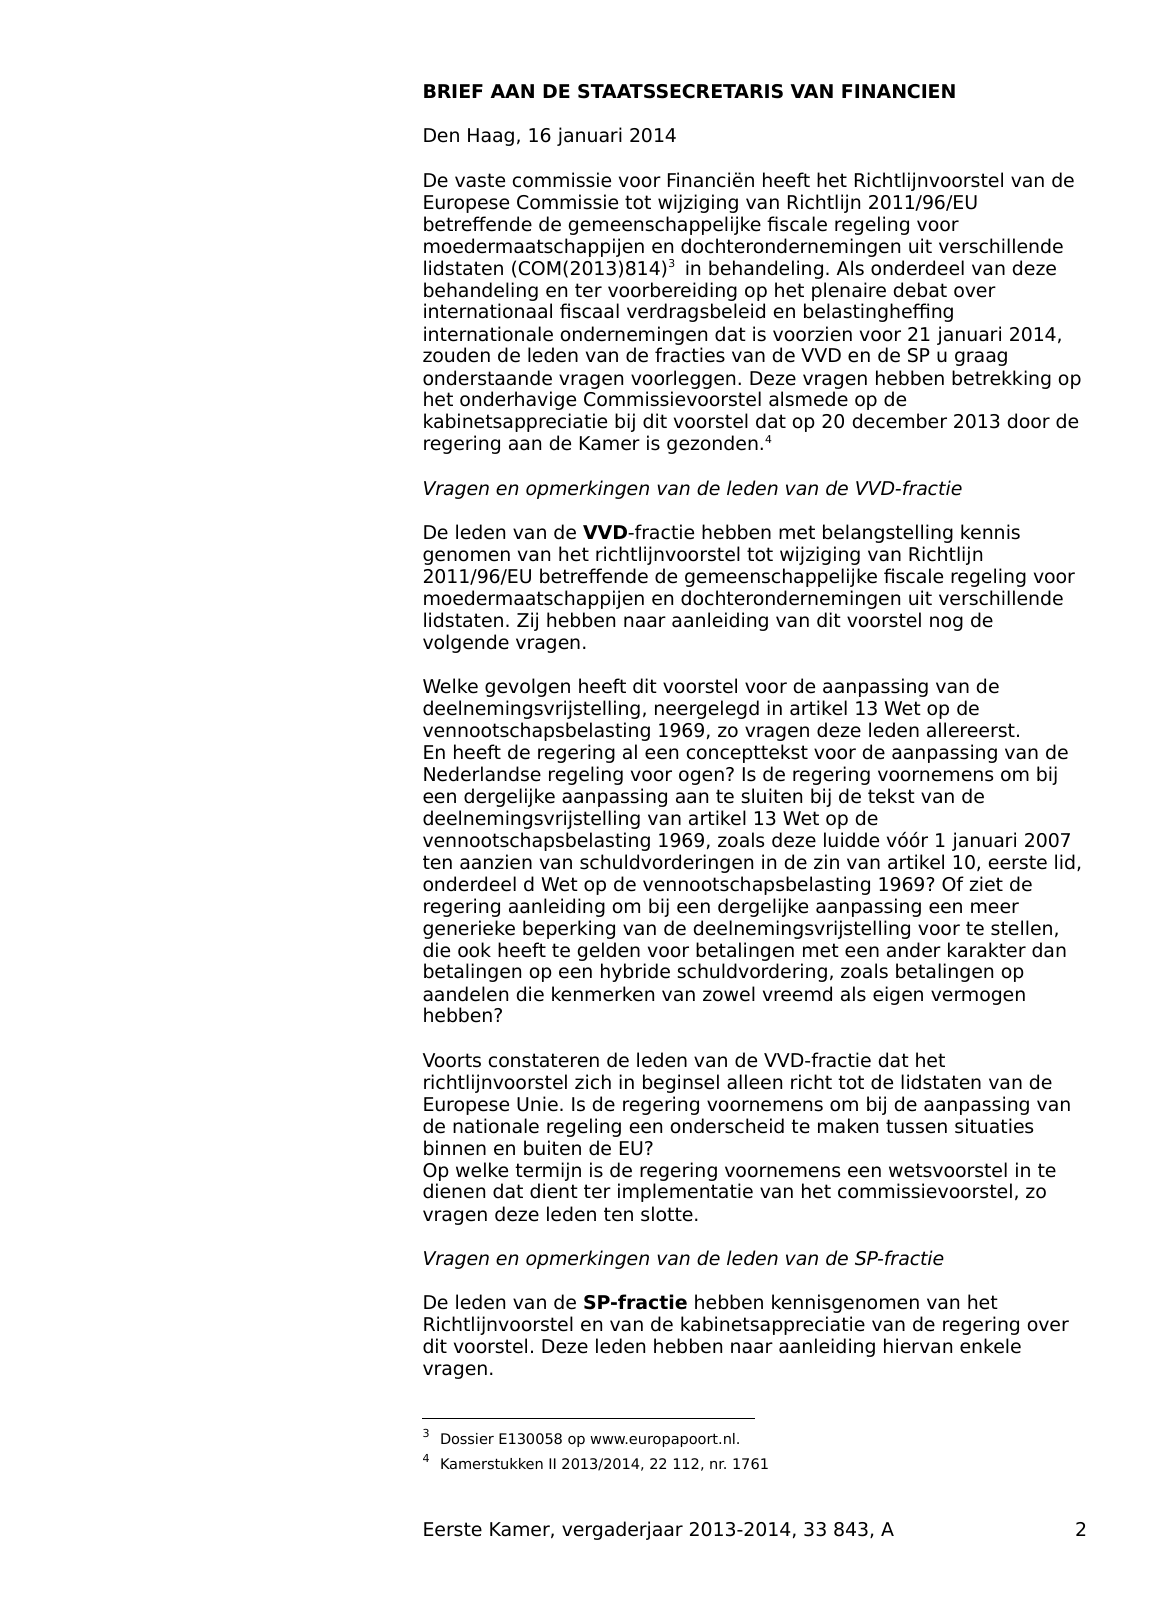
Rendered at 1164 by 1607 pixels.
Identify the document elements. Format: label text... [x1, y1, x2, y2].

subtitle Vragen en opmerkingen van de leden van de VVD-fractie [422, 477, 1087, 499]
text Den Haag, 16 januari 2014 [422, 125, 1087, 147]
text En heeft de regering al een concepttekst voor de aanpassing van de Nederlandse regeling voor ogen? Is de regering voornemens om bij een dergelijke aanpassing aan te sluiten bij de tekst van de deelnemingsvrijstelling van artikel 13 Wet op de vennootschapsbelasting 1969, zoals deze luidde vóór 1 januari 2007 ten aanzien van schuldvorderingen in de zin van artikel 10, eerste lid, onderdeel d Wet op de vennootschapsbelasting 1969? Of ziet de regering aanleiding om bij een dergelijke aanpassing een meer generieke beperking van de deelnemingsvrijstelling voor te stellen, die ook heeft te gelden voor betalingen met een ander karakter dan betalingen op een hybride schuldvordering, zoals betalingen op aandelen die kenmerken van zowel vreemd als eigen vermogen hebben? [422, 742, 1087, 1027]
text De leden van de VVD-fractie hebben met belangstelling kennis genomen van het richtlijnvoorstel tot wijziging van Richtlijn 2011/96/EU betreffende de gemeenschappelijke fiscale regeling voor moedermaatschappijen en dochterondernemingen uit verschillende lidstaten. Zij hebben naar aanleiding van dit voorstel nog de volgende vragen. [422, 522, 1087, 653]
subtitle Vragen en opmerkingen van de leden van de SP-fractie [422, 1248, 1087, 1269]
text Kamerstukken II 2013/2014, 22 112, nr. 1761 [422, 1452, 1087, 1474]
text Welke gevolgen heeft dit voorstel voor de aanpassing van de deelnemingsvrijstelling, neergelegd in artikel 13 Wet op de vennootschapsbelasting 1969, zo vragen deze leden allereerst. [422, 676, 1087, 742]
text De leden van de SP-fractie hebben kennisgenomen van het Richtlijnvoorstel en van de kabinetsappreciatie van de regering over dit voorstel. Deze leden hebben naar aanleiding hiervan enkele vragen. [422, 1292, 1087, 1380]
text De vaste commissie voor Financiën heeft het Richtlijnvoorstel van de Europese Commissie tot wijziging van Richtlijn 2011/96/EU betreffende de gemeenschappelijke fiscale regeling voor moedermaatschappijen en dochterondernemingen uit verschillende lidstaten (COM(2013)814) in behandeling. Als onderdeel van deze behandeling en ter voorbereiding op het plenaire debat over internationaal fiscaal verdragsbeleid en belastingheffing internationale ondernemingen dat is voorzien voor 21 januari 2014, zouden de leden van de fracties van de VVD en de SP u graag onderstaande vragen voorleggen. Deze vragen hebben betrekking op het onderhavige Commissievoorstel alsmede op de kabinetsappreciatie bij dit voorstel dat op 20 december 2013 door de regering aan de Kamer is gezonden. [422, 169, 1087, 455]
text Dossier E130058 op www.europapoort.nl. [422, 1427, 1087, 1449]
text Voorts constateren de leden van de VVD-fractie dat het richtlijnvoorstel zich in beginsel alleen richt tot de lidstaten van de Europese Unie. Is de regering voornemens om bij de aanpassing van de nationale regeling een onderscheid te maken tussen situaties binnen en buiten de EU? [422, 1049, 1087, 1159]
subtitle BRIEF AAN DE STAATSSECRETARIS VAN FINANCIEN [422, 81, 1087, 103]
text Op welke termijn is de regering voornemens een wetsvoorstel in te dienen dat dient ter implementatie van het commissievoorstel, zo vragen deze leden ten slotte. [422, 1159, 1087, 1225]
